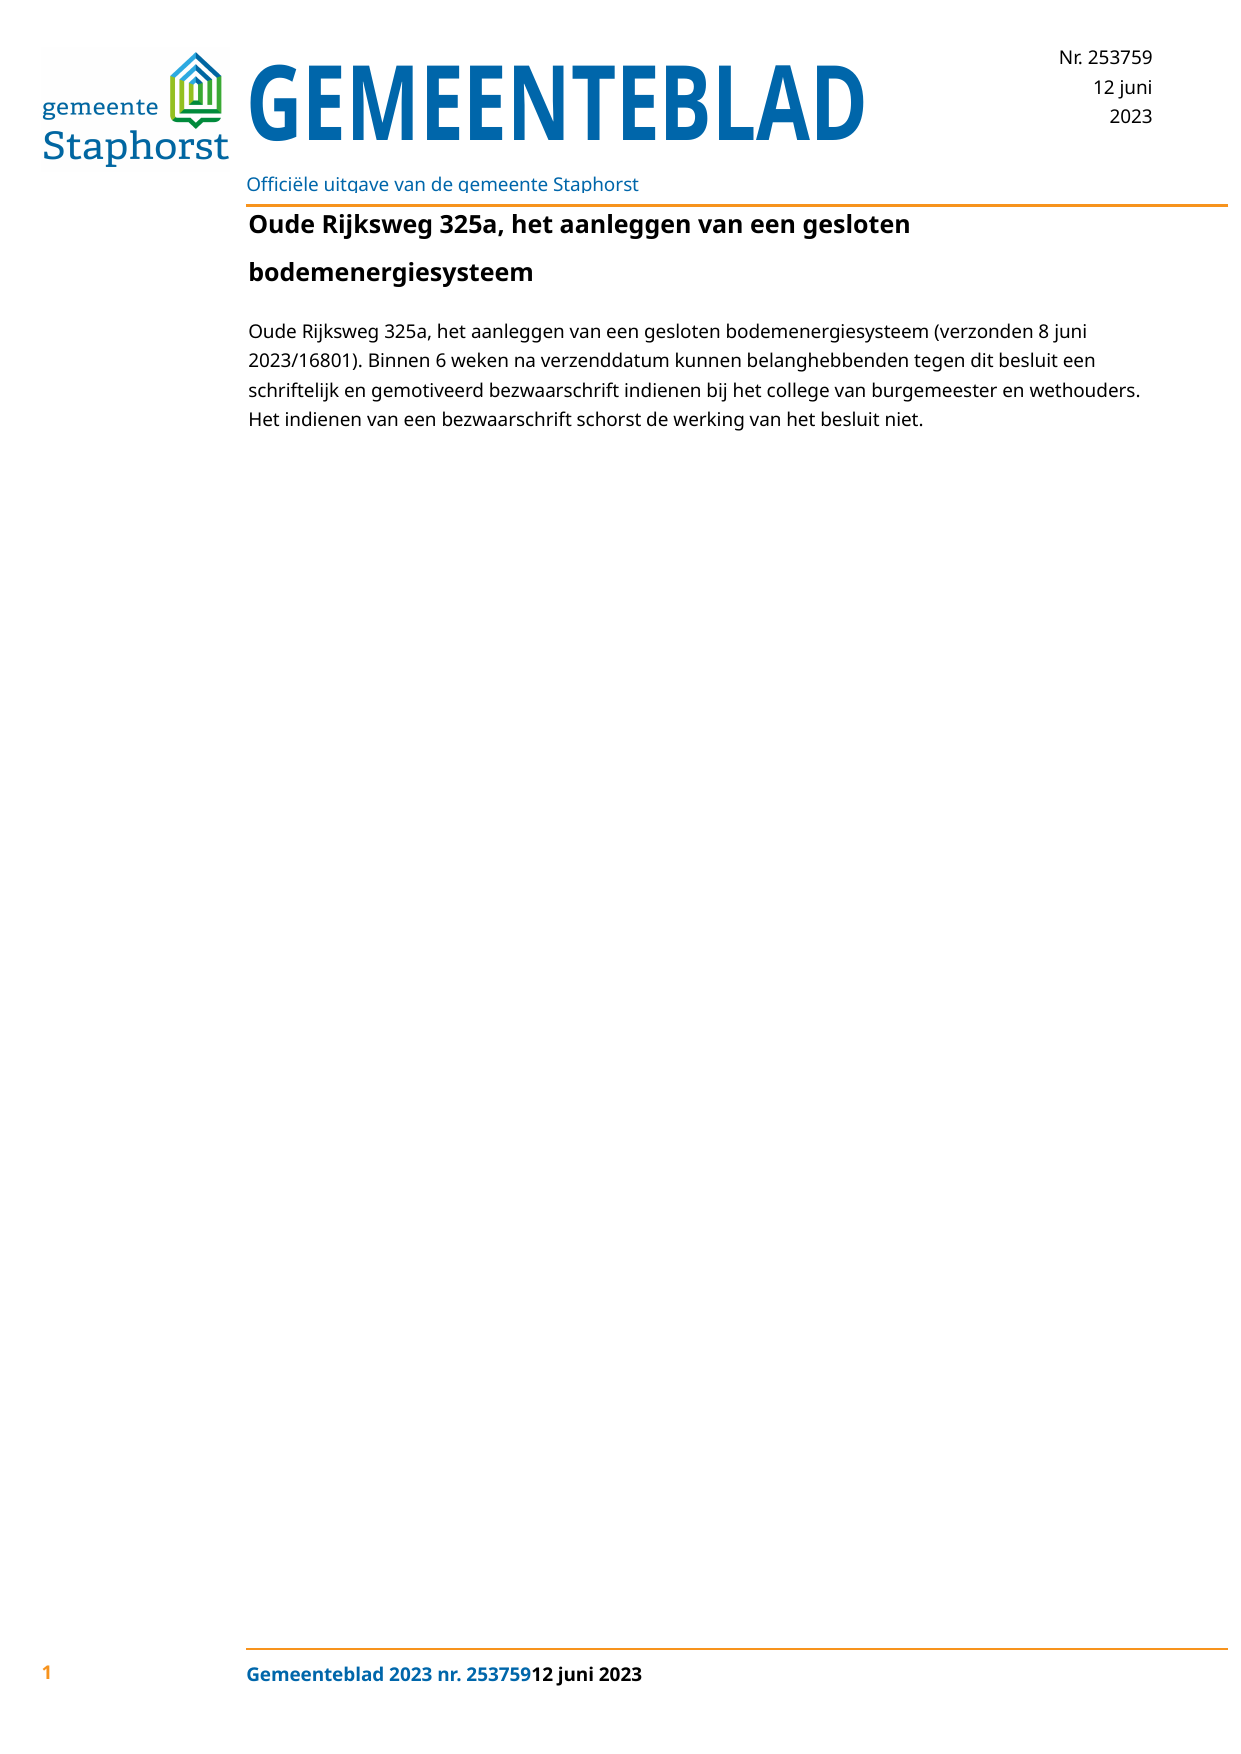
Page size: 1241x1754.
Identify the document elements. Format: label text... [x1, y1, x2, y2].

text Oude Rijksweg 325a, het aanleggen van een gesloten bodemenergiesysteem [248, 207, 1152, 288]
picture [41, 47, 231, 172]
text Oude Rijksweg 325a, het aanleggen van een gesloten bodemenergiesysteem (verzonden 8 juni 2023/16801). Binnen 6 weken na verzenddatum kunnen belanghebbenden tegen dit besluit een schriftelijk en gemotiveerd bezwaarschrift indienen bij het college van burgemeester en wethouders. Het indienen van een bezwaarschrift schorst de werking van het besluit niet. [248, 318, 1152, 432]
